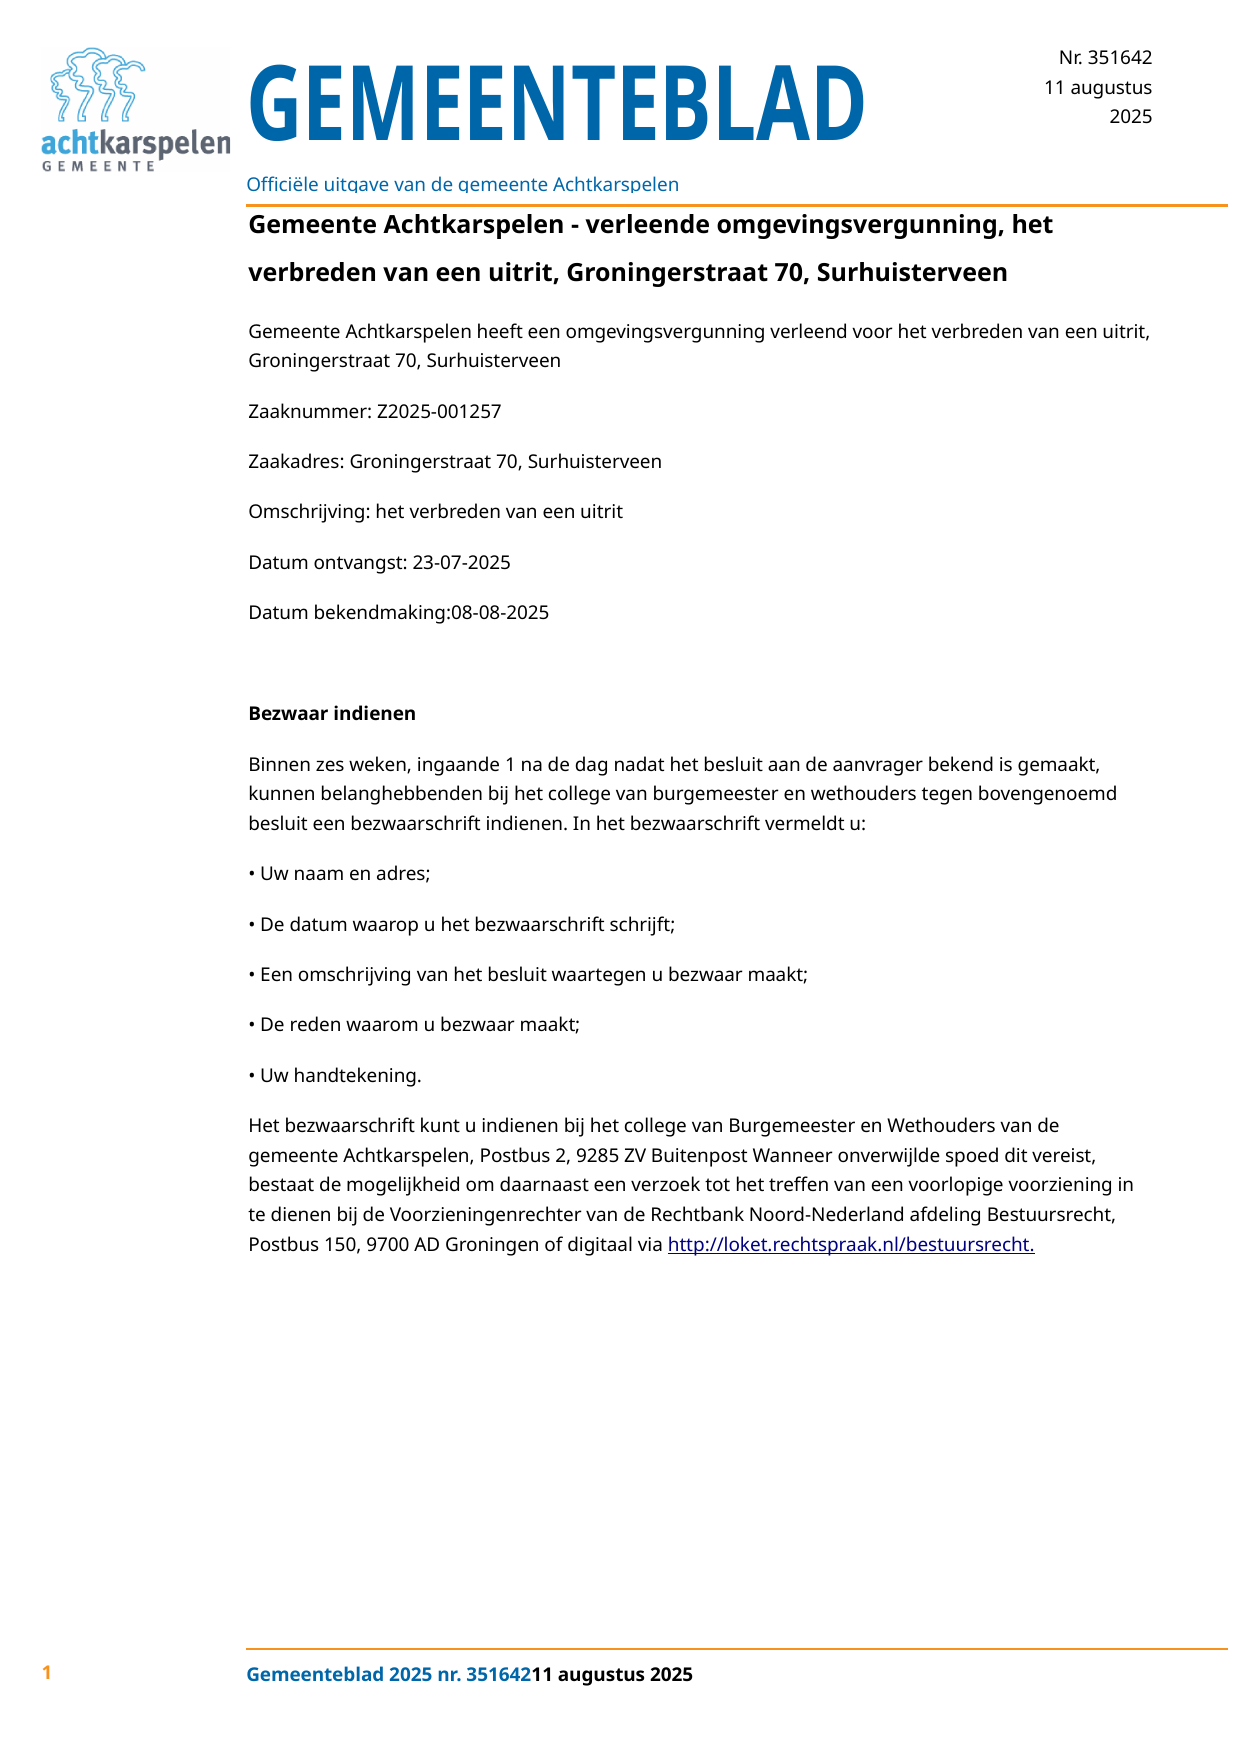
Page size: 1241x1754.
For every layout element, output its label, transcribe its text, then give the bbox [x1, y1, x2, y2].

text Datum bekendmaking:08-08-2025 [248, 599, 1152, 625]
text Binnen zes weken, ingaande 1 na de dag nadat het besluit aan de aanvrager bekend is gemaakt, kunnen belanghebbenden bij het college van burgemeester en wethouders tegen bovengenoemd besluit een bezwaarschrift indienen. In het bezwaarschrift vermeldt u: [248, 751, 1152, 836]
text Gemeente Achtkarspelen - verleende omgevingsvergunning, het verbreden van een uitrit, Groningerstraat 70, Surhuisterveen [248, 207, 1152, 288]
picture [41, 47, 231, 172]
text • Uw handtekening. [248, 1062, 1152, 1088]
text • Uw naam en adres; [248, 860, 1152, 886]
text Het bezwaarschrift kunt u indienen bij het college van Burgemeester en Wethouders van de gemeente Achtkarspelen, Postbus 2, 9285 ZV Buitenpost Wanneer onverwijlde spoed dit vereist, bestaat de mogelijkheid om daarnaast een verzoek tot het treffen van een voorlopige voorziening in te dienen bij de Voorzieningenrechter van de Rechtbank Noord-Nederland afdeling Bestuursrecht, Postbus 150, 9700 AD Groningen of digitaal via http://loket.rechtspraak.nl/bestuursrecht. [248, 1112, 1152, 1257]
text • De reden waarom u bezwaar maakt; [248, 1012, 1152, 1037]
text Gemeente Achtkarspelen heeft een omgevingsvergunning verleend voor het verbreden van een uitrit, Groningerstraat 70, Surhuisterveen [248, 318, 1152, 373]
text Zaakadres: Groningerstraat 70, Surhuisterveen [248, 448, 1152, 474]
text Datum ontvangst: 23-07-2025 [248, 549, 1152, 575]
text • De datum waarop u het bezwaarschrift schrijft; [248, 911, 1152, 937]
text • Een omschrijving van het besluit waartegen u bezwaar maakt; [248, 961, 1152, 987]
text Omschrijving: het verbreden van een uitrit [248, 499, 1152, 524]
text Zaaknummer: Z2025-001257 [248, 398, 1152, 424]
text Bezwaar indienen [248, 700, 1152, 726]
